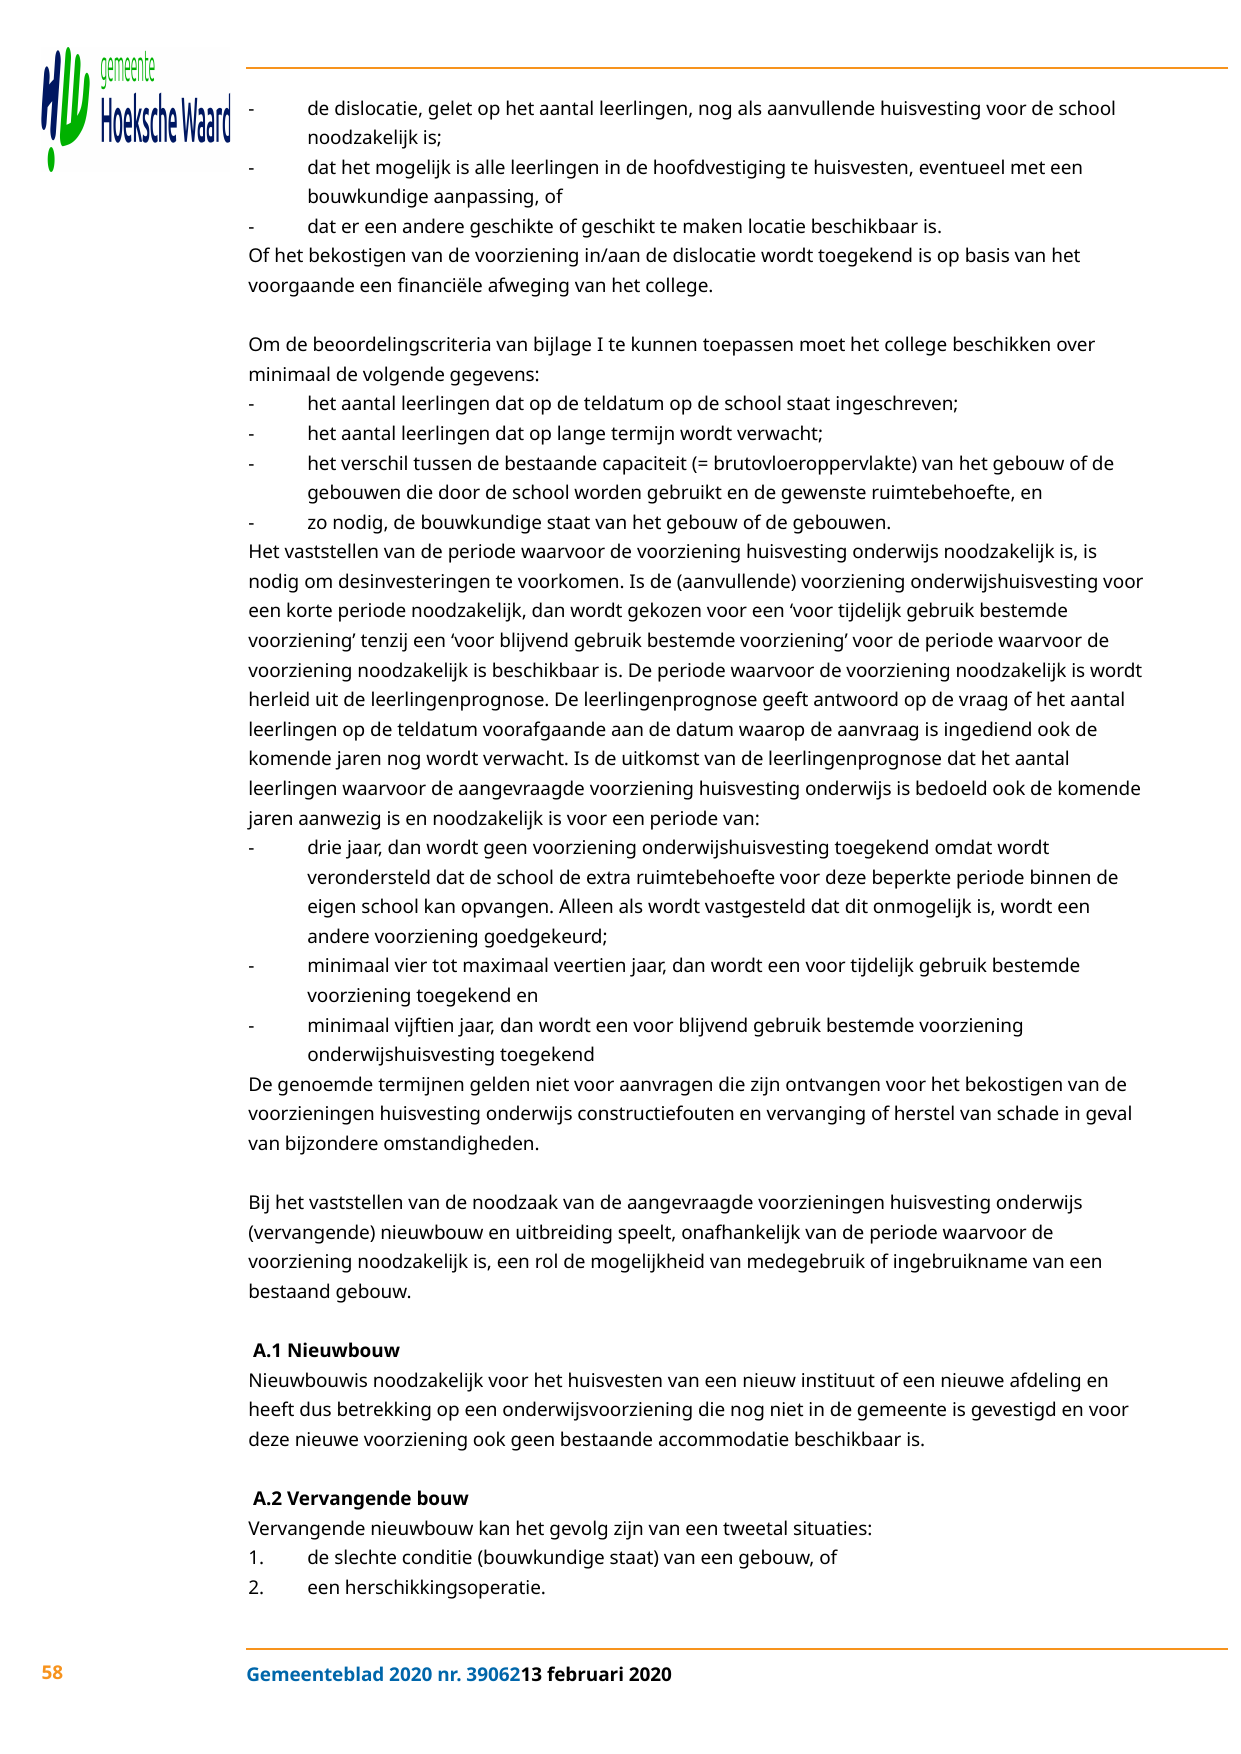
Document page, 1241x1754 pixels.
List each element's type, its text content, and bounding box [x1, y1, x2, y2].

list de slechte conditie (bouwkundige staat) van een gebouw, of [248, 1544, 1152, 1570]
list drie jaar, dan wordt geen voorziening onderwijshuisvesting toegekend omdat wordt verondersteld dat de school de extra ruimtebehoefte voor deze beperkte periode binnen de eigen school kan opvangen. Alleen als wordt vastgesteld dat dit onmogelijk is, wordt een andere voorziening goedgekeurd; [248, 834, 1152, 949]
text A.2 Vervangende bouw [248, 1485, 1152, 1511]
text Het vaststellen van de periode waarvoor de voorziening huisvesting onderwijs noodzakelijk is, is nodig om desinvesteringen te voorkomen. Is de (aanvullende) voorziening onderwijshuisvesting voor een korte periode noodzakelijk, dan wordt gekozen voor een ‘voor tijdelijk gebruik bestemde voorziening’ tenzij een ‘voor blijvend gebruik bestemde voorziening’ voor de periode waarvoor de voorziening noodzakelijk is beschikbaar is. De periode waarvoor de voorziening noodzakelijk is wordt herleid uit de leerlingenprognose. De leerlingenprognose geeft antwoord op de vraag of het aantal leerlingen op de teldatum voorafgaande aan de datum waarop de aanvraag is ingediend ook de komende jaren nog wordt verwacht. Is de uitkomst van de leerlingenprognose dat het aantal leerlingen waarvoor de aangevraagde voorziening huisvesting onderwijs is bedoeld ook de komende jaren aanwezig is en noodzakelijk is voor een periode van: [248, 538, 1152, 831]
list het verschil tussen de bestaande capaciteit (= brutovloeroppervlakte) van het gebouw of de gebouwen die door de school worden gebruikt en de gewenste ruimtebehoefte, en [248, 450, 1152, 505]
list zo nodig, de bouwkundige staat van het gebouw of de gebouwen. [248, 509, 1152, 535]
text Om de beoordelingscriteria van bijlage I te kunnen toepassen moet het college beschikken over minimaal de volgende gegevens: [248, 331, 1152, 387]
list een herschikkingsoperatie. [248, 1574, 1152, 1600]
list minimaal vier tot maximaal veertien jaar, dan wordt een voor tijdelijk gebruik bestemde voorziening toegekend en [248, 953, 1152, 1008]
list dat er een andere geschikte of geschikt te maken locatie beschikbaar is. [248, 213, 1152, 239]
list minimaal vijftien jaar, dan wordt een voor blijvend gebruik bestemde voorziening onderwijshuisvesting toegekend [248, 1012, 1152, 1067]
text Bij het vaststellen van de noodzaak van de aangevraagde voorzieningen huisvesting onderwijs (vervangende) nieuwbouw en uitbreiding speelt, onafhankelijk van de periode waarvoor de voorziening noodzakelijk is, een rol de mogelijkheid van medegebruik of ingebruikname van een bestaand gebouw. [248, 1189, 1152, 1304]
picture [41, 47, 231, 172]
list dat het mogelijk is alle leerlingen in de hoofdvestiging te huisvesten, eventueel met een bouwkundige aanpassing, of [248, 154, 1152, 209]
text Nieuwbouwis noodzakelijk voor het huisvesten van een nieuw instituut of een nieuwe afdeling en heeft dus betrekking op een onderwijsvoorziening die nog niet in de gemeente is gevestigd en voor deze nieuwe voorziening ook geen bestaande accommodatie beschikbaar is. [248, 1367, 1152, 1452]
list de dislocatie, gelet op het aantal leerlingen, nog als aanvullende huisvesting voor de school noodzakelijk is; [248, 95, 1152, 150]
text De genoemde termijnen gelden niet voor aanvragen die zijn ontvangen voor het bekostigen van de voorzieningen huisvesting onderwijs constructiefouten en vervanging of herstel van schade in geval van bijzondere omstandigheden. [248, 1071, 1152, 1156]
text A.1 Nieuwbouw [248, 1337, 1152, 1363]
list het aantal leerlingen dat op de teldatum op de school staat ingeschreven; [248, 391, 1152, 416]
text Vervangende nieuwbouw kan het gevolg zijn van een tweetal situaties: [248, 1515, 1152, 1541]
list het aantal leerlingen dat op lange termijn wordt verwacht; [248, 420, 1152, 446]
text Of het bekostigen van de voorziening in/aan de dislocatie wordt toegekend is op basis van het voorgaande een financiële afweging van het college. [248, 243, 1152, 298]
